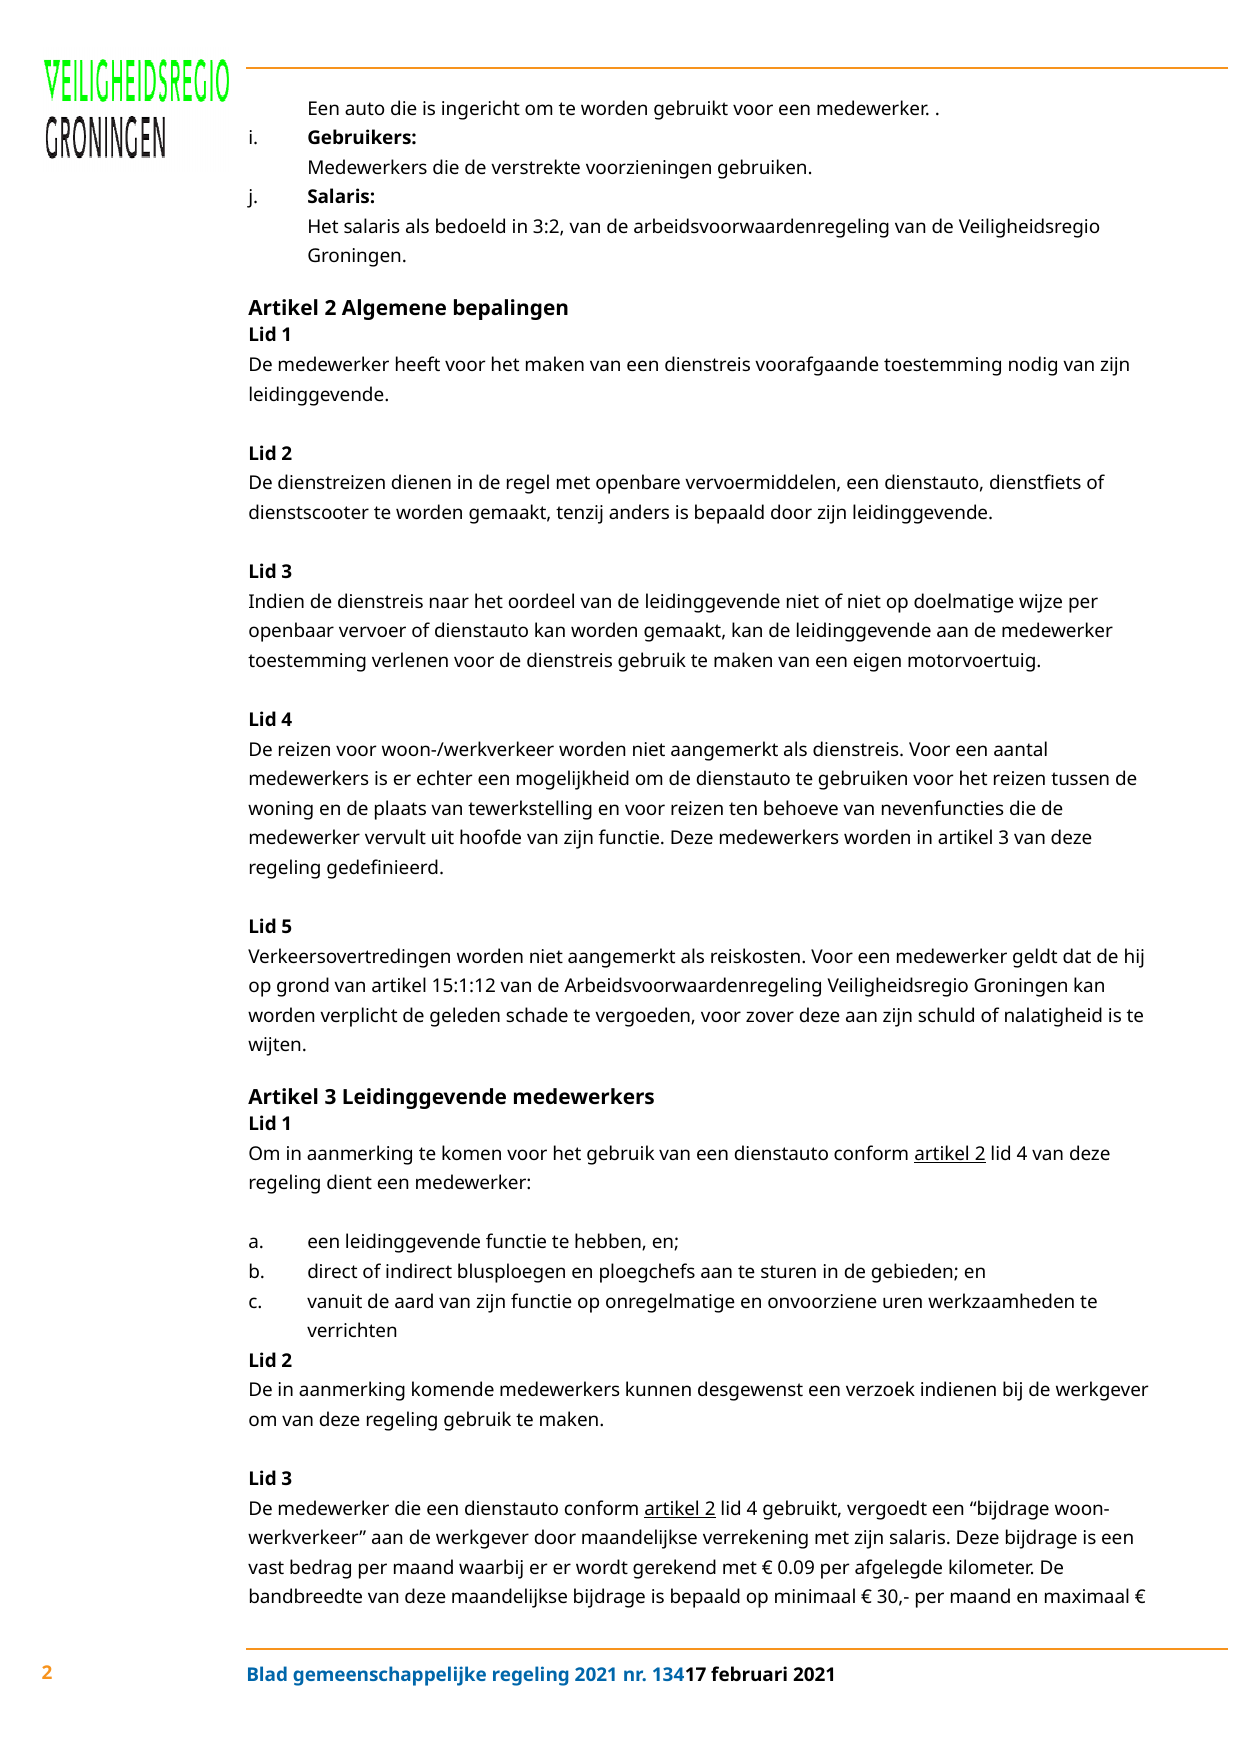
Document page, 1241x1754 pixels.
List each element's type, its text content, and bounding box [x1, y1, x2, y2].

list direct of indirect blusploegen en ploegchefs aan te sturen in de gebieden; en [248, 1258, 1152, 1284]
text Lid 3 [248, 1465, 1152, 1491]
text De reizen voor woon-/werkverkeer worden niet aangemerkt als dienstreis. Voor een aantal medewerkers is er echter een mogelijkheid om de dienstauto te gebruiken voor het reizen tussen de woning en de plaats van tewerkstelling en voor reizen ten behoeve van nevenfuncties die de medewerker vervult uit hoofde van zijn functie. Deze medewerkers worden in artikel 3 van deze regeling gedefinieerd. [248, 736, 1152, 880]
list een leidinggevende functie te hebben, en; [248, 1229, 1152, 1254]
text Indien de dienstreis naar het oordeel van de leidinggevende niet of niet op doelmatige wijze per openbaar vervoer of dienstauto kan worden gemaakt, kan de leidinggevende aan de medewerker toestemming verlenen voor de dienstreis gebruik te maken van een eigen motorvoertuig. [248, 588, 1152, 673]
list Het salaris als bedoeld in 3:2, van de arbeidsvoorwaardenregeling van de Veiligheidsregio Groningen. [248, 213, 1152, 268]
picture [41, 47, 231, 172]
text Verkeersovertredingen worden niet aangemerkt als reiskosten. Voor een medewerker geldt dat de hij op grond van artikel 15:1:12 van de Arbeidsvoorwaardenregeling Veiligheidsregio Groningen kan worden verplicht de geleden schade te vergoeden, voor zover deze aan zijn schuld of nalatigheid is te wijten. [248, 943, 1152, 1057]
text Lid 4 [248, 706, 1152, 732]
text Lid 3 [248, 558, 1152, 584]
list vanuit de aard van zijn functie op onregelmatige en onvoorziene uren werkzaamheden te verrichten [248, 1288, 1152, 1343]
list Een auto die is ingericht om te worden gebruikt voor een medewerker. . [248, 95, 1152, 121]
list Gebruikers: [248, 124, 1152, 150]
text De dienstreizen dienen in de regel met openbare vervoermiddelen, een dienstauto, dienstfiets of dienstscooter te worden gemaakt, tenzij anders is bepaald door zijn leidinggevende. [248, 469, 1152, 525]
text De medewerker heeft voor het maken van een dienstreis voorafgaande toestemming nodig van zijn leidinggevende. [248, 351, 1152, 406]
text Artikel 3 Leidinggevende medewerkers [248, 1082, 1152, 1110]
text Lid 5 [248, 913, 1152, 939]
list Medewerkers die de verstrekte voorzieningen gebruiken. [248, 154, 1152, 180]
text Lid 1 [248, 322, 1152, 347]
text Om in aanmerking te komen voor het gebruik van een dienstauto conform artikel 2 lid 4 van deze regeling dient een medewerker: [248, 1140, 1152, 1195]
list Salaris: [248, 183, 1152, 209]
text Lid 2 [248, 440, 1152, 466]
text Artikel 2 Algemene bepalingen [248, 293, 1152, 322]
text De in aanmerking komende medewerkers kunnen desgewenst een verzoek indienen bij de werkgever om van deze regeling gebruik te maken. [248, 1377, 1152, 1432]
text De medewerker die een dienstauto conform artikel 2 lid 4 gebruikt, vergoedt een “bijdrage woon-werkverkeer” aan de werkgever door maandelijkse verrekening met zijn salaris. Deze bijdrage is een vast bedrag per maand waarbij er er wordt gerekend met € 0.09 per afgelegde kilometer. De bandbreedte van deze maandelijkse bijdrage is bepaald op minimaal € 30,- per maand en maximaal € [248, 1495, 1152, 1609]
text Lid 2 [248, 1347, 1152, 1373]
text Lid 1 [248, 1110, 1152, 1136]
